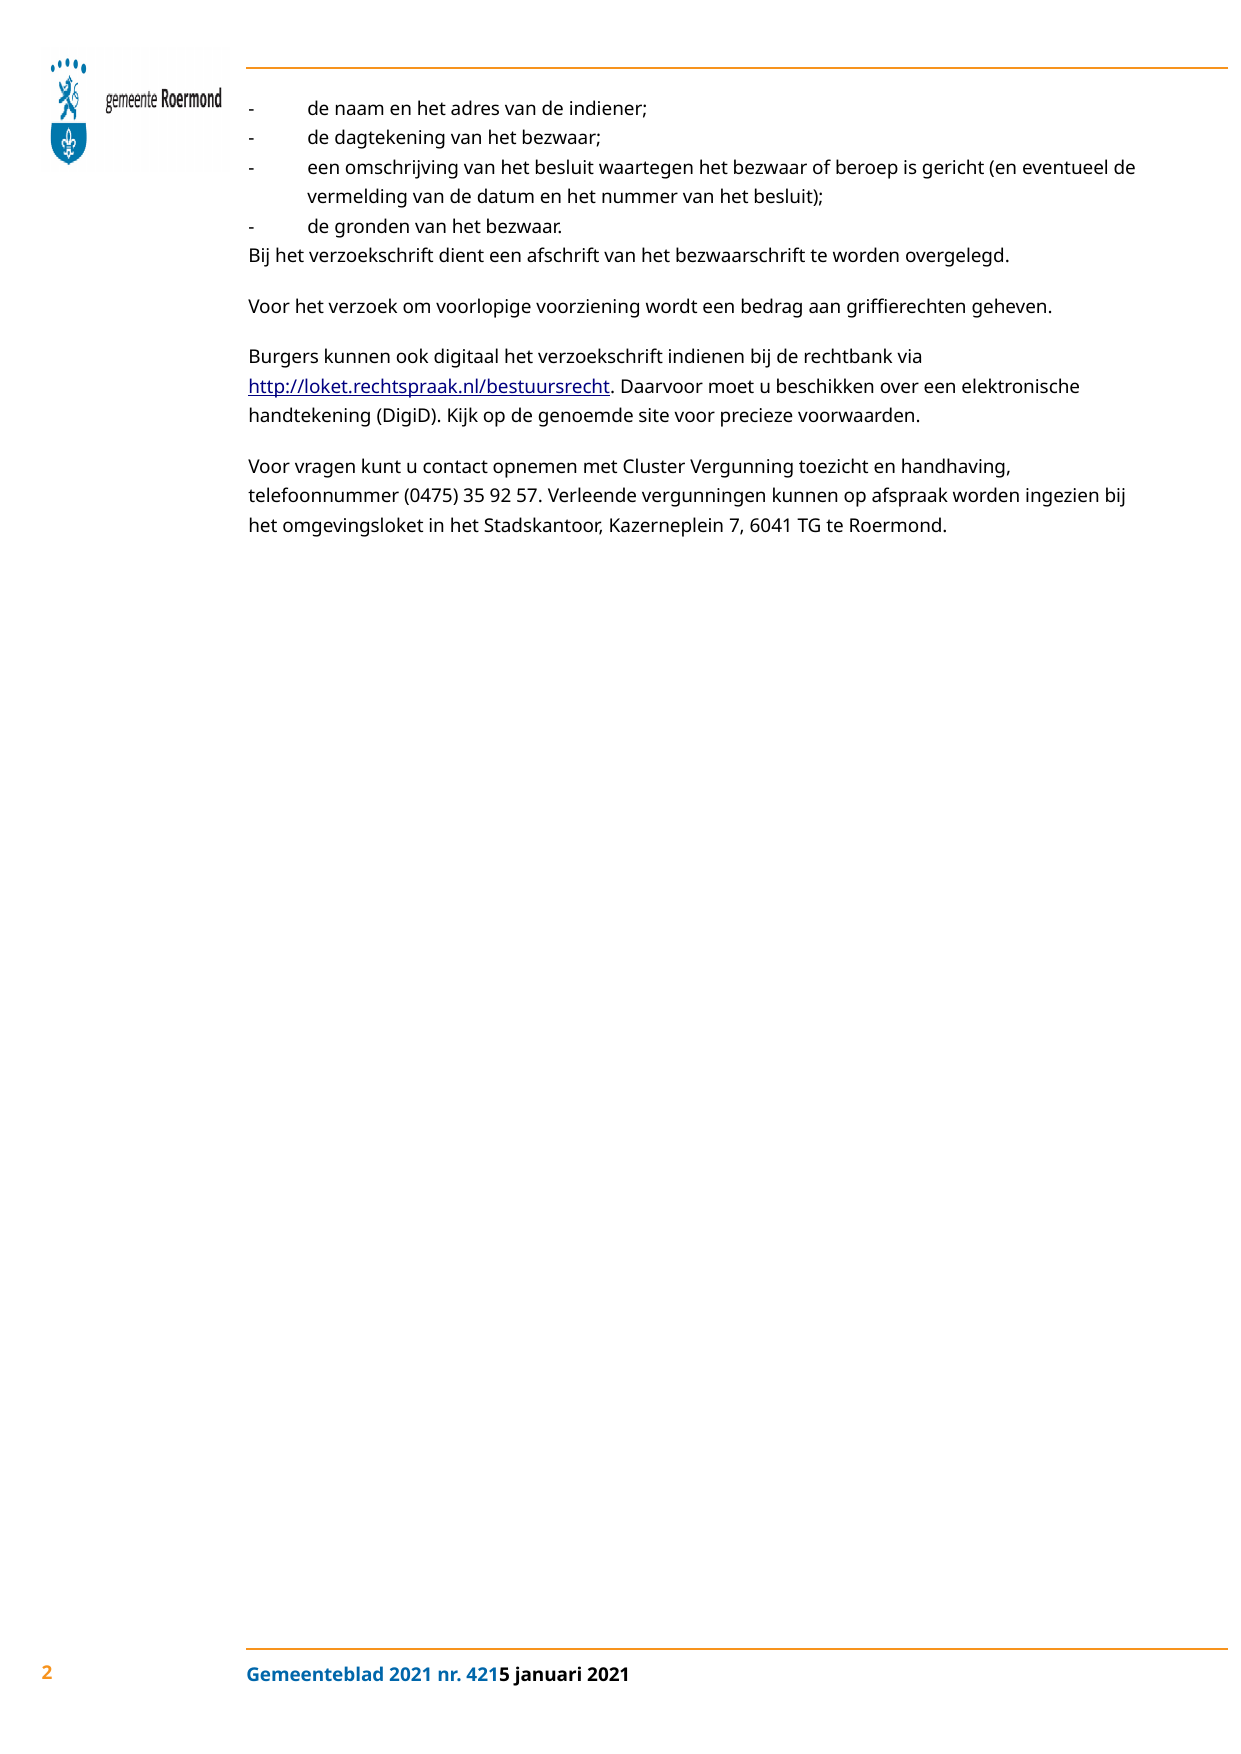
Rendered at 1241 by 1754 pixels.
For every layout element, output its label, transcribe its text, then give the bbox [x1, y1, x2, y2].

text Bij het verzoekschrift dient een afschrift van het bezwaarschrift te worden overgelegd. [248, 243, 1152, 268]
picture [41, 47, 231, 172]
text Burgers kunnen ook digitaal het verzoekschrift indienen bij de rechtbank via http://loket.rechtspraak.nl/bestuursrecht. Daarvoor moet u beschikken over een elektronische handtekening (DigiD). Kijk op de genoemde site voor precieze voorwaarden. [248, 343, 1152, 428]
list een omschrijving van het besluit waartegen het bezwaar of beroep is gericht (en eventueel de vermelding van de datum en het nummer van het besluit); [248, 154, 1152, 209]
text Voor het verzoek om voorlopige voorziening wordt een bedrag aan griffierechten geheven. [248, 293, 1152, 319]
text Voor vragen kunt u contact opnemen met Cluster Vergunning toezicht en handhaving, telefoonnummer (0475) 35 92 57. Verleende vergunningen kunnen op afspraak worden ingezien bij het omgevingsloket in het Stadskantoor, Kazerneplein 7, 6041 TG te Roermond. [248, 453, 1152, 538]
list de naam en het adres van de indiener; [248, 95, 1152, 121]
list de dagtekening van het bezwaar; [248, 124, 1152, 150]
list de gronden van het bezwaar. [248, 213, 1152, 239]
